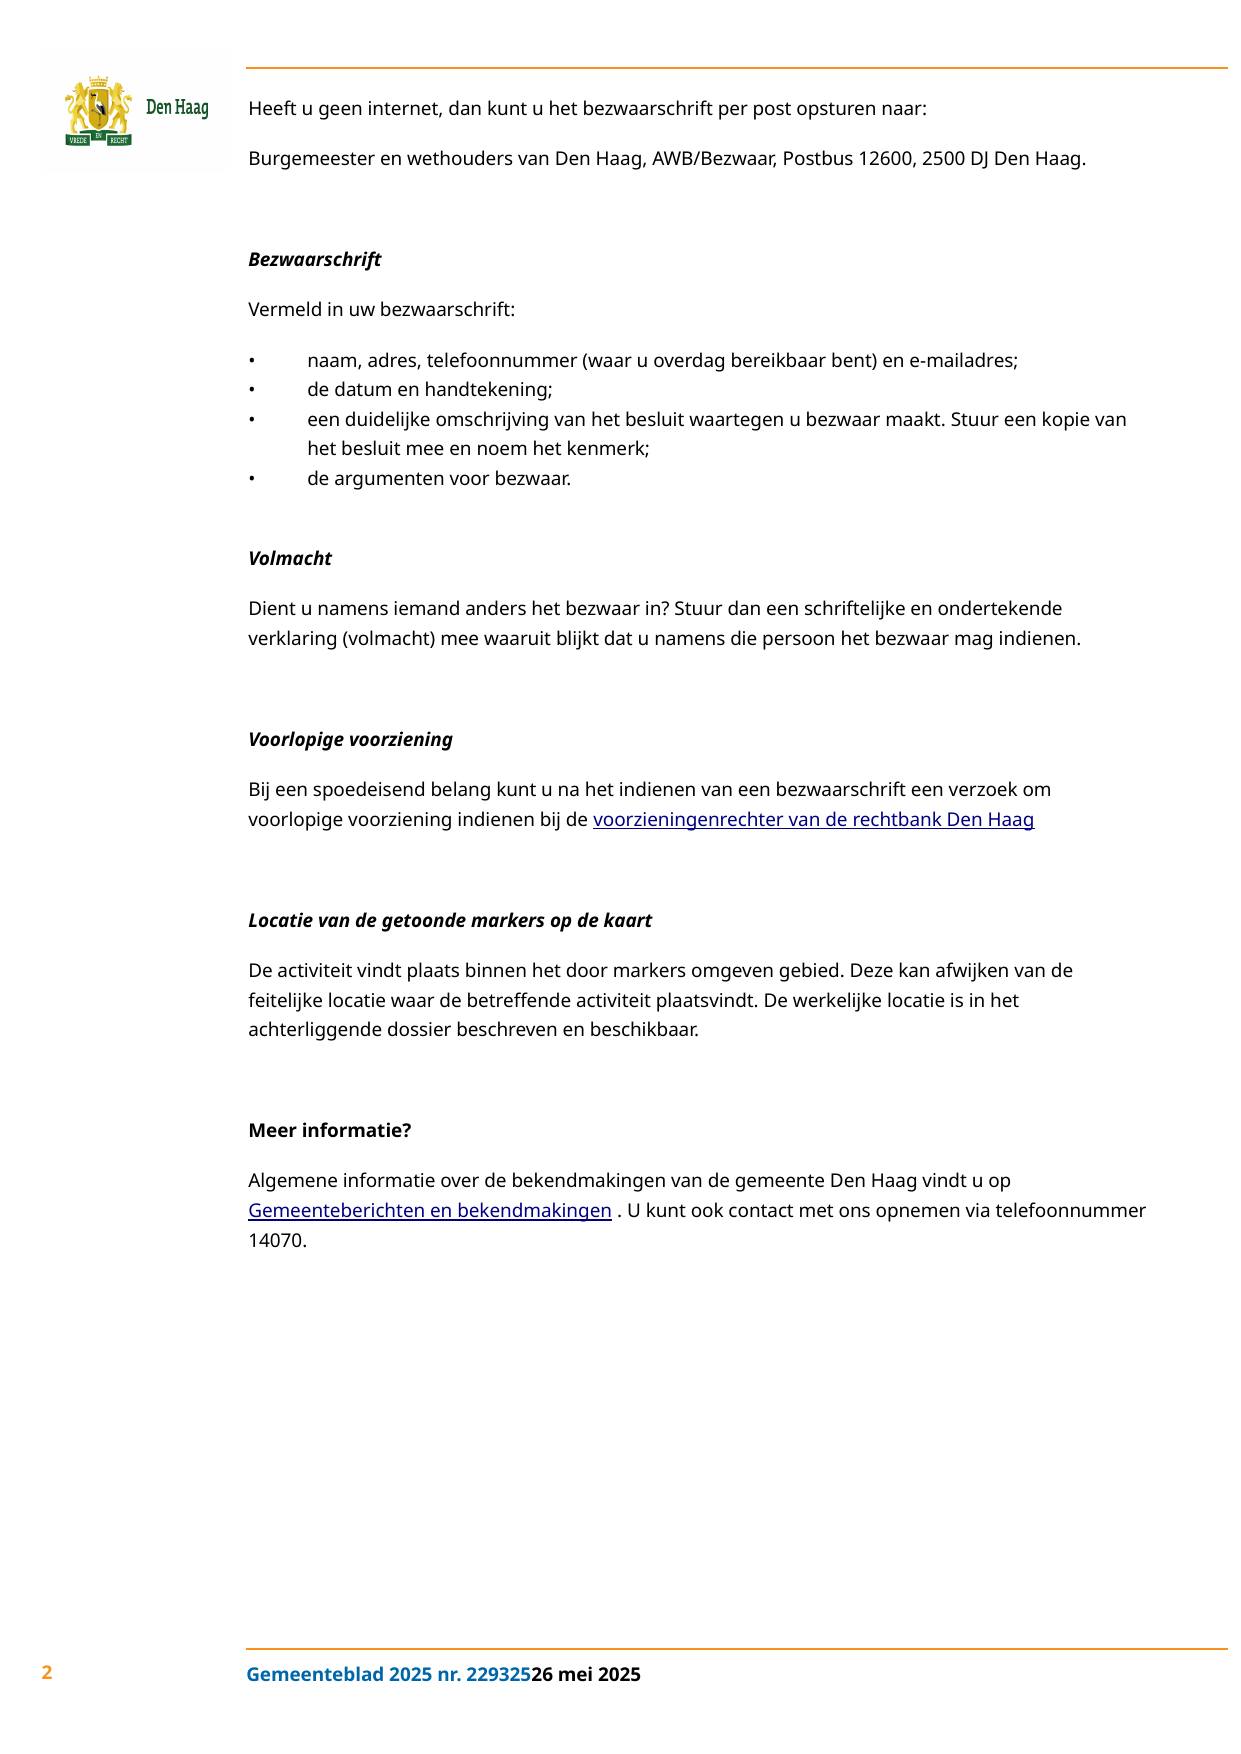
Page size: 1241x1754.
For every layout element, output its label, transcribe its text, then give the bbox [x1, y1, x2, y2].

text Locatie van de getoonde markers op de kaart [248, 907, 1152, 933]
text Bezwaarschrift [248, 246, 1152, 272]
list naam, adres, telefoonnummer (waar u overdag bereikbaar bent) en e-mailadres; [248, 347, 1152, 373]
text Vermeld in uw bezwaarschrift: [248, 296, 1152, 322]
text Dient u namens iemand anders het bezwaar in? Stuur dan een schriftelijke en ondertekende verklaring (volmacht) mee waaruit blijkt dat u namens die persoon het bezwaar mag indienen. [248, 596, 1152, 651]
text Burgemeester en wethouders van Den Haag, AWB/Bezwaar, Postbus 12600, 2500 DJ Den Haag. [248, 145, 1152, 171]
list de argumenten voor bezwaar. [248, 465, 1152, 491]
text Meer informatie? [248, 1117, 1152, 1143]
text De activiteit vindt plaats binnen het door markers omgeven gebied. Deze kan afwijken van de feitelijke locatie waar de betreffende activiteit plaatsvindt. De werkelijke locatie is in het achterliggende dossier beschreven en beschikbaar. [248, 957, 1152, 1042]
text Heeft u geen internet, dan kunt u het bezwaarschrift per post opsturen naar: [248, 95, 1152, 121]
text Volmacht [248, 545, 1152, 571]
list de datum en handtekening; [248, 376, 1152, 402]
text Voorlopige voorziening [248, 726, 1152, 752]
picture [41, 47, 231, 172]
text Algemene informatie over de bekendmakingen van de gemeente Den Haag vindt u op Gemeenteberichten en bekendmakingen . U kunt ook contact met ons opnemen via telefoonnummer 14070. [248, 1168, 1152, 1253]
list een duidelijke omschrijving van het besluit waartegen u bezwaar maakt. Stuur een kopie van het besluit mee en noem het kenmerk; [248, 406, 1152, 461]
text Bij een spoedeisend belang kunt u na het indienen van een bezwaarschrift een verzoek om voorlopige voorziening indienen bij de voorzieningenrechter van de rechtbank Den Haag [248, 776, 1152, 832]
